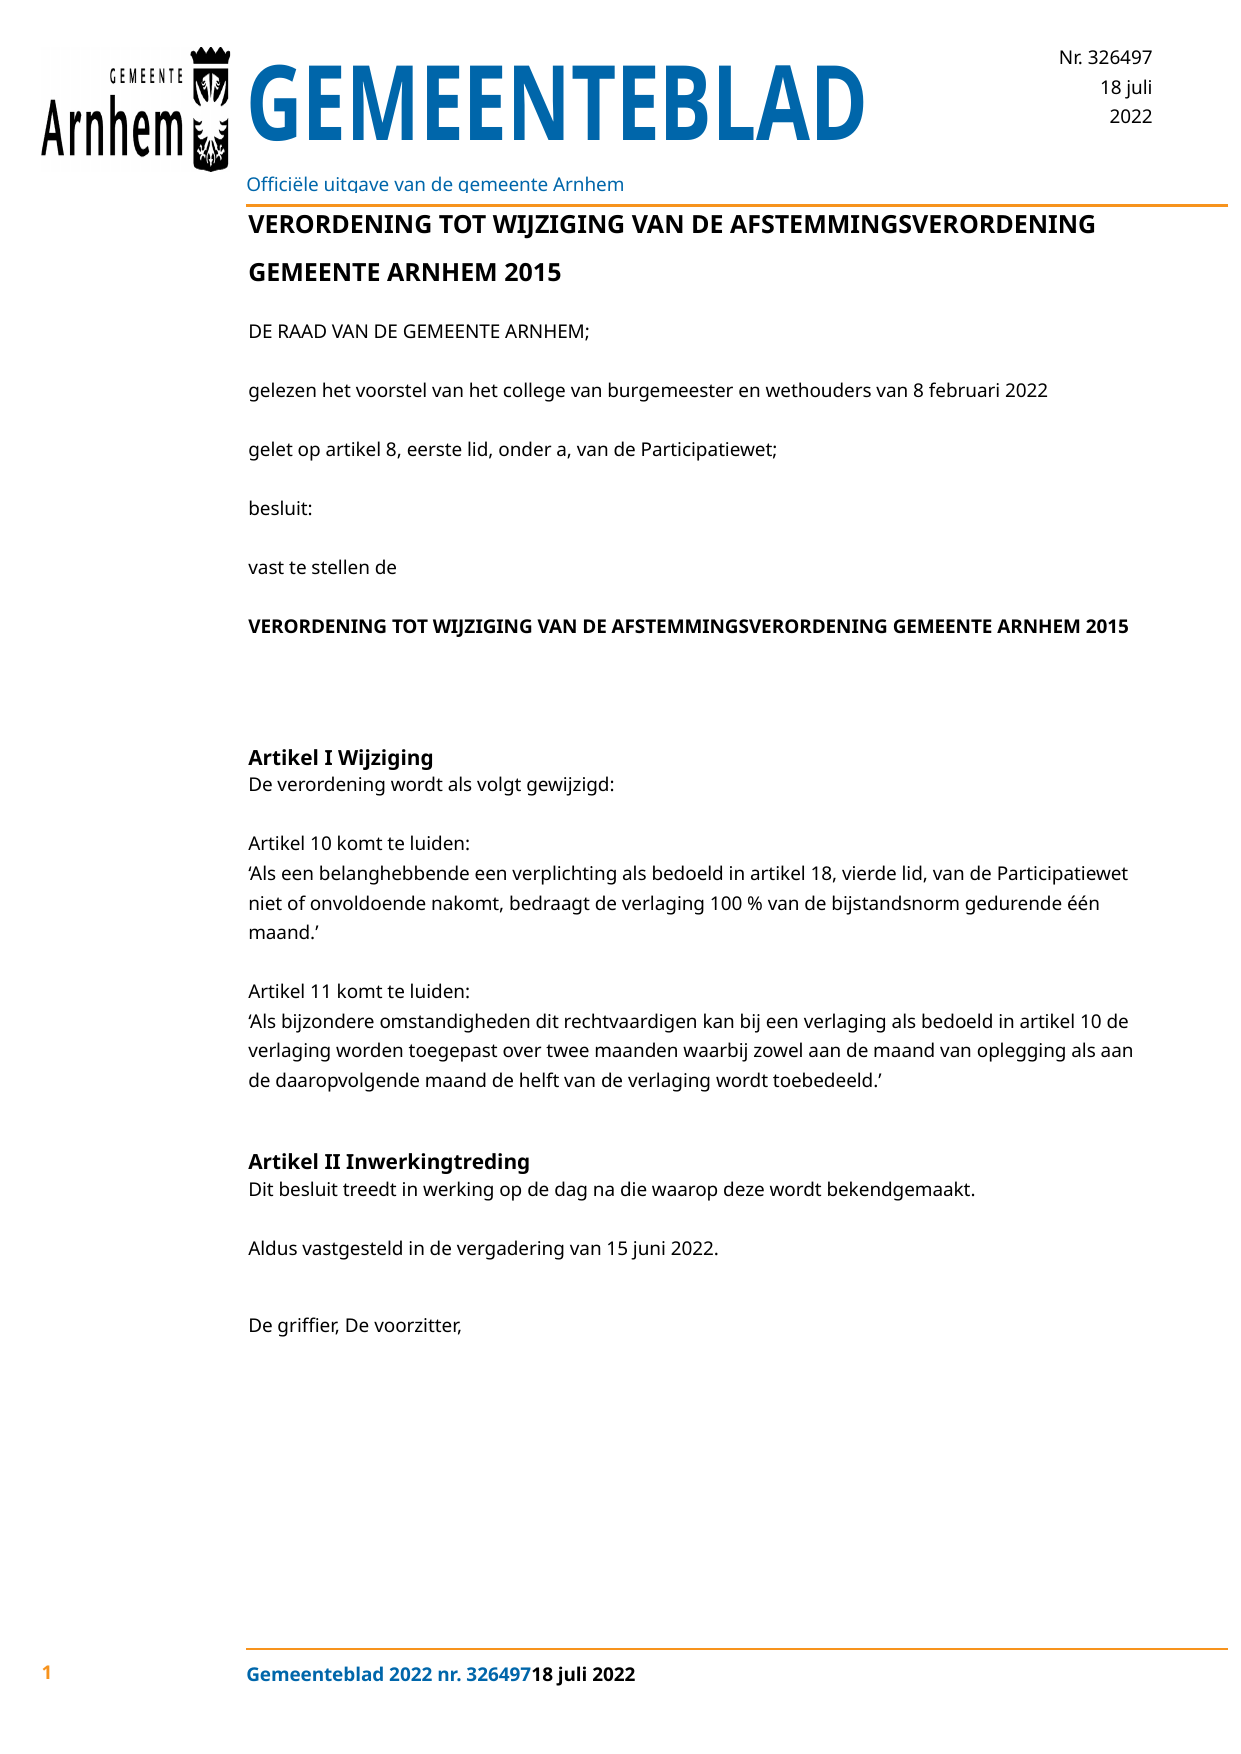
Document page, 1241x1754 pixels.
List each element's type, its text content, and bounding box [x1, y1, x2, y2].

text Aldus vastgesteld in de vergadering van 15 juni 2022. [248, 1235, 1152, 1261]
text Artikel II Inwerkingtreding [248, 1147, 1152, 1176]
text VERORDENING TOT WIJZIGING VAN DE AFSTEMMINGSVERORDENING GEMEENTE ARNHEM 2015 [248, 207, 1152, 288]
text De griffier, De voorzitter, [248, 1312, 1152, 1338]
text ‘Als een belanghebbende een verplichting als bedoeld in artikel 18, vierde lid, van de Participatiewet niet of onvoldoende nakomt, bedraagt de verlaging 100 % van de bijstandsnorm gedurende één maand.’ [248, 860, 1152, 945]
text VERORDENING TOT WIJZIGING VAN DE AFSTEMMINGSVERORDENING GEMEENTE ARNHEM 2015 [248, 614, 1152, 639]
text Artikel 10 komt te luiden: [248, 831, 1152, 856]
text vast te stellen de [248, 554, 1152, 580]
picture [41, 47, 231, 172]
text gelet op artikel 8, eerste lid, onder a, van de Participatiewet; [248, 436, 1152, 462]
text DE RAAD VAN DE GEMEENTE ARNHEM; [248, 318, 1152, 344]
text ‘Als bijzondere omstandigheden dit rechtvaardigen kan bij een verlaging als bedoeld in artikel 10 de verlaging worden toegepast over twee maanden waarbij zowel aan de maand van oplegging als aan de daaropvolgende maand de helft van de verlaging wordt toebedeeld.’ [248, 1008, 1152, 1093]
text De verordening wordt als volgt gewijzigd: [248, 771, 1152, 797]
text Artikel I Wijziging [248, 743, 1152, 771]
text besluit: [248, 495, 1152, 521]
text Artikel 11 komt te luiden: [248, 978, 1152, 1004]
text Dit besluit treedt in werking op de dag na die waarop deze wordt bekendgemaakt. [248, 1176, 1152, 1201]
text gelezen het voorstel van het college van burgemeester en wethouders van 8 februari 2022 [248, 377, 1152, 403]
